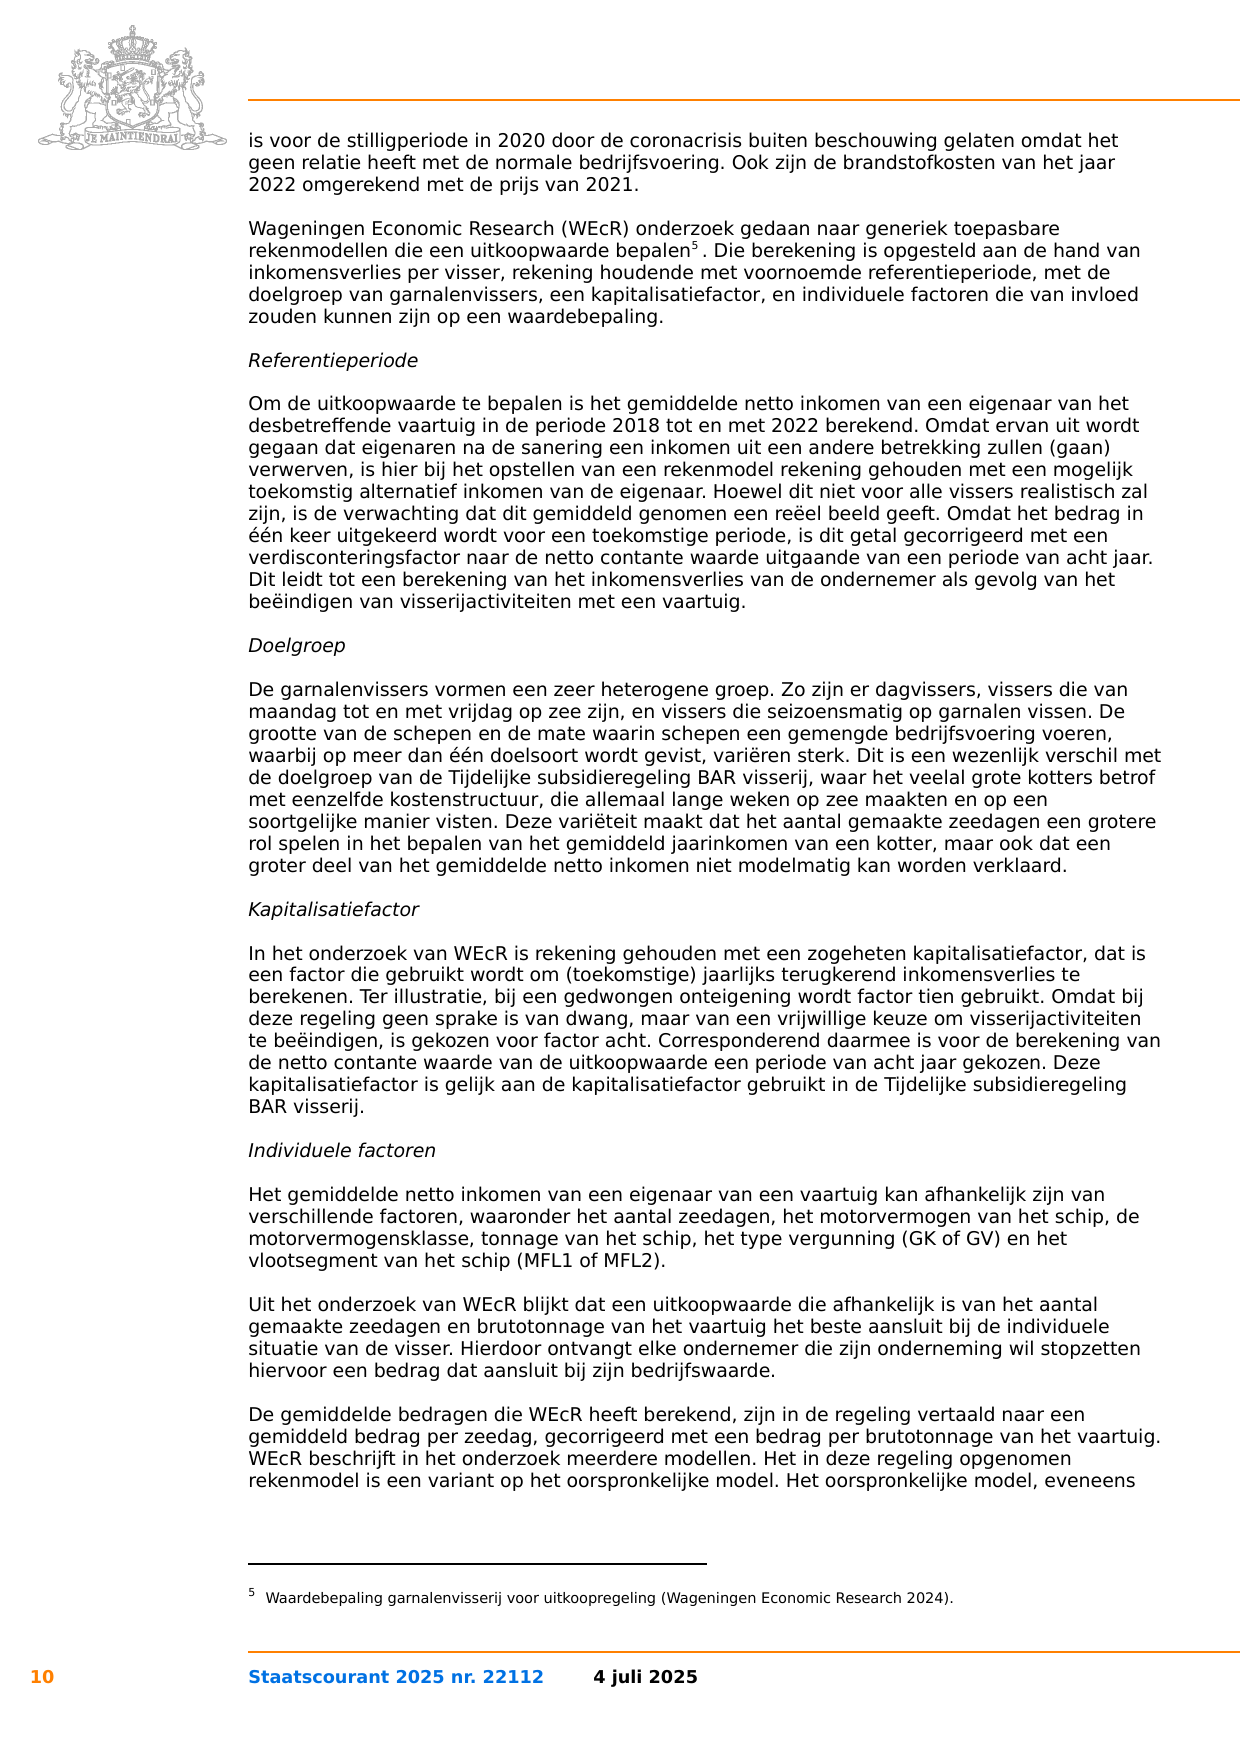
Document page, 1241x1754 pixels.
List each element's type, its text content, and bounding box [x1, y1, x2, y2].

text Het gemiddelde netto inkomen van een eigenaar van een vaartuig kan afhankelijk zijn van verschillende factoren, waaronder het aantal zeedagen, het motorvermogen van het schip, de motorvermogensklasse, tonnage van het schip, het type vergunning (GK of GV) en het vlootsegment van het schip (MFL1 of MFL2). [248, 1184, 1163, 1272]
text Wageningen Economic Research (WEcR) onderzoek gedaan naar generiek toepasbare rekenmodellen die een uitkoopwaarde bepalen. Die berekening is opgesteld aan de hand van inkomensverlies per visser, rekening houdende met voornoemde referentieperiode, met de doelgroep van garnalenvissers, een kapitalisatiefactor, en individuele factoren die van invloed zouden kunnen zijn op een waardebepaling. [248, 218, 1163, 328]
text Uit het onderzoek van WEcR blijkt dat een uitkoopwaarde die afhankelijk is van het aantal gemaakte zeedagen en brutotonnage van het vaartuig het beste aansluit bij de individuele situatie van de visser. Hierdoor ontvangt elke ondernemer die zijn onderneming wil stopzetten hiervoor een bedrag dat aansluit bij zijn bedrijfswaarde. [248, 1294, 1163, 1382]
text Om de uitkoopwaarde te bepalen is het gemiddelde netto inkomen van een eigenaar van het desbetreffende vaartuig in de periode 2018 tot en met 2022 berekend. Omdat ervan uit wordt gegaan dat eigenaren na de sanering een inkomen uit een andere betrekking zullen (gaan) verwerven, is hier bij het opstellen van een rekenmodel rekening gehouden met een mogelijk toekomstig alternatief inkomen van de eigenaar. Hoewel dit niet voor alle vissers realistisch zal zijn, is de verwachting dat dit gemiddeld genomen een reëel beeld geeft. Omdat het bedrag in één keer uitgekeerd wordt voor een toekomstige periode, is dit getal gecorrigeerd met een verdisconteringsfactor naar de netto contante waarde uitgaande van een periode van acht jaar. Dit leidt tot een berekening van het inkomensverlies van de ondernemer als gevolg van het beëindigen van visserijactiviteiten met een vaartuig. [248, 393, 1163, 613]
subtitle Individuele factoren [248, 1140, 1163, 1162]
subtitle Doelgroep [248, 635, 1163, 657]
picture [38, 25, 227, 150]
text De gemiddelde bedragen die WEcR heeft berekend, zijn in de regeling vertaald naar een gemiddeld bedrag per zeedag, gecorrigeerd met een bedrag per brutotonnage van het vaartuig. WEcR beschrijft in het onderzoek meerdere modellen. Het in deze regeling opgenomen rekenmodel is een variant op het oorspronkelijke model. Het oorspronkelijke model, eveneens [248, 1403, 1163, 1491]
subtitle Kapitalisatiefactor [248, 898, 1163, 921]
text De garnalenvissers vormen een zeer heterogene groep. Zo zijn er dagvissers, vissers die van maandag tot en met vrijdag op zee zijn, en vissers die seizoensmatig op garnalen vissen. De grootte van de schepen en de mate waarin schepen een gemengde bedrijfsvoering voeren, waarbij op meer dan één doelsoort wordt gevist, variëren sterk. Dit is een wezenlijk verschil met de doelgroep van de Tijdelijke subsidieregeling BAR visserij, waar het veelal grote kotters betrof met eenzelfde kostenstructuur, die allemaal lange weken op zee maakten en op een soortgelijke manier visten. Deze variëteit maakt dat het aantal gemaakte zeedagen een grotere rol spelen in het bepalen van het gemiddeld jaarinkomen van een kotter, maar ook dat een groter deel van het gemiddelde netto inkomen niet modelmatig kan worden verklaard. [248, 679, 1163, 877]
text In het onderzoek van WEcR is rekening gehouden met een zogeheten kapitalisatiefactor, dat is een factor die gebruikt wordt om (toekomstige) jaarlijks terugkerend inkomensverlies te berekenen. Ter illustratie, bij een gedwongen onteigening wordt factor tien gebruikt. Omdat bij deze regeling geen sprake is van dwang, maar van een vrijwillige keuze om visserijactiviteiten te beëindigen, is gekozen voor factor acht. Corresponderend daarmee is voor de berekening van de netto contante waarde van de uitkoopwaarde een periode van acht jaar gekozen. Deze kapitalisatiefactor is gelijk aan de kapitalisatiefactor gebruikt in de Tijdelijke subsidieregeling BAR visserij. [248, 942, 1163, 1118]
subtitle Referentieperiode [248, 349, 1163, 371]
text is voor de stilligperiode in 2020 door de coronacrisis buiten beschouwing gelaten omdat het geen relatie heeft met de normale bedrijfsvoering. Ook zijn de brandstofkosten van het jaar 2022 omgerekend met de prijs van 2021. [248, 130, 1163, 196]
text Waardebepaling garnalenvisserij voor uitkoopregeling (Wageningen Economic Research 2024). [248, 1586, 1163, 1608]
